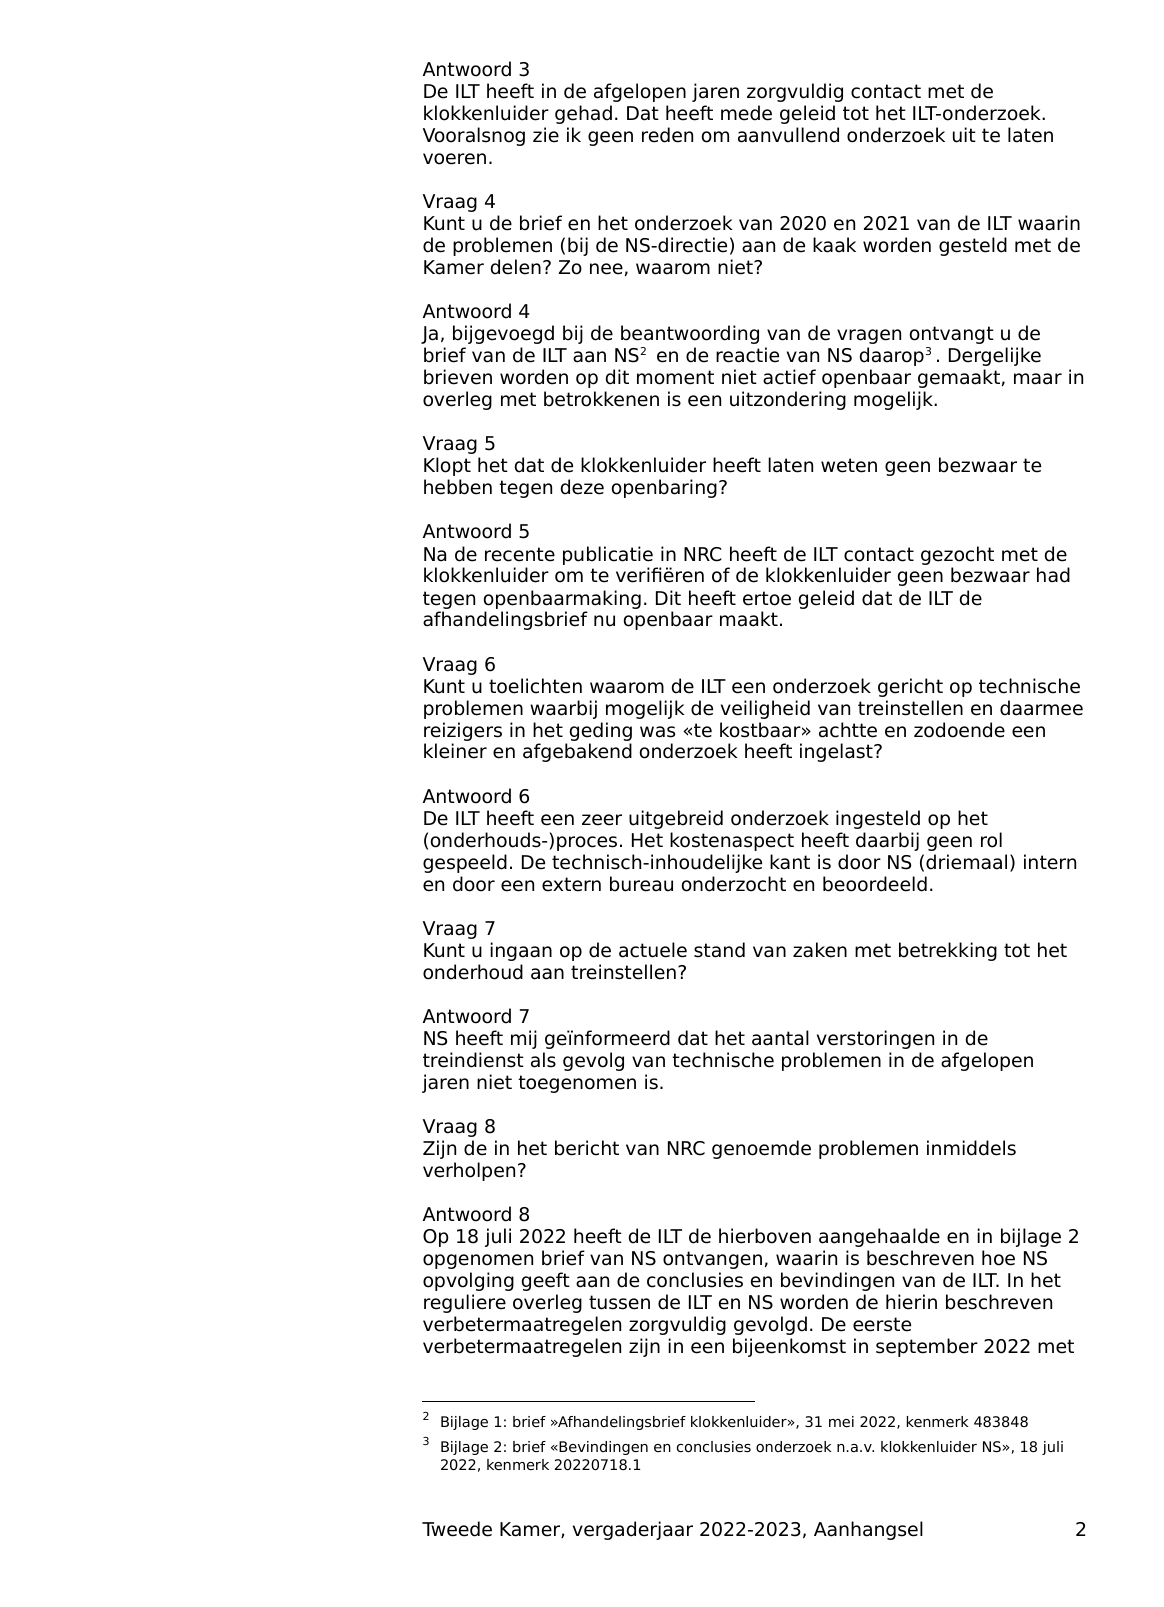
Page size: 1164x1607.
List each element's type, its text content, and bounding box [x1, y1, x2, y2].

text Na de recente publicatie in NRC heeft de ILT contact gezocht met de klokkenluider om te verifiëren of de klokkenluider geen bezwaar had tegen openbaarmaking. Dit heeft ertoe geleid dat de ILT de afhandelingsbrief nu openbaar maakt. [422, 543, 1087, 631]
text Bijlage 1: brief »Afhandelingsbrief klokkenluider», 31 mei 2022, kenmerk 483848 [422, 1410, 1087, 1432]
text De ILT heeft een zeer uitgebreid onderzoek ingesteld op het (onderhouds-)proces. Het kostenaspect heeft daarbij geen rol gespeeld. De technisch-inhoudelijke kant is door NS (driemaal) intern en door een extern bureau onderzocht en beoordeeld. [422, 808, 1087, 896]
text Antwoord 6 [422, 786, 1087, 808]
text Vraag 6 [422, 653, 1087, 676]
text Antwoord 8 [422, 1204, 1087, 1226]
text Antwoord 7 [422, 1006, 1087, 1028]
text Vraag 7 [422, 918, 1087, 940]
text Vraag 4 [422, 191, 1087, 213]
text Bijlage 2: brief «Bevindingen en conclusies onderzoek n.a.v. klokkenluider NS», 18 juli 2022, kenmerk 20220718.1 [422, 1435, 1087, 1474]
text NS heeft mij geïnformeerd dat het aantal verstoringen in de treindienst als gevolg van technische problemen in de afgelopen jaren niet toegenomen is. [422, 1028, 1087, 1094]
text Vraag 8 [422, 1116, 1087, 1138]
text Kunt u toelichten waarom de ILT een onderzoek gericht op technische problemen waarbij mogelijk de veiligheid van treinstellen en daarmee reizigers in het geding was «te kostbaar» achtte en zodoende een kleiner en afgebakend onderzoek heeft ingelast? [422, 676, 1087, 763]
text Antwoord 3 [422, 59, 1087, 81]
text Op 18 juli 2022 heeft de ILT de hierboven aangehaalde en in bijlage 2 opgenomen brief van NS ontvangen, waarin is beschreven hoe NS opvolging geeft aan de conclusies en bevindingen van de ILT. In het reguliere overleg tussen de ILT en NS worden de hierin beschreven verbetermaatregelen zorgvuldig gevolgd. De eerste verbetermaatregelen zijn in een bijeenkomst in september 2022 met [422, 1226, 1087, 1358]
text Antwoord 5 [422, 521, 1087, 543]
text Kunt u de brief en het onderzoek van 2020 en 2021 van de ILT waarin de problemen (bij de NS-directie) aan de kaak worden gesteld met de Kamer delen? Zo nee, waarom niet? [422, 213, 1087, 279]
text Vraag 5 [422, 433, 1087, 455]
text De ILT heeft in de afgelopen jaren zorgvuldig contact met de klokkenluider gehad. Dat heeft mede geleid tot het ILT-onderzoek. Vooralsnog zie ik geen reden om aanvullend onderzoek uit te laten voeren. [422, 81, 1087, 169]
text Kunt u ingaan op de actuele stand van zaken met betrekking tot het onderhoud aan treinstellen? [422, 940, 1087, 984]
text Klopt het dat de klokkenluider heeft laten weten geen bezwaar te hebben tegen deze openbaring? [422, 455, 1087, 499]
text Ja, bijgevoegd bij de beantwoording van de vragen ontvangt u de brief van de ILT aan NS en de reactie van NS daarop. Dergelijke brieven worden op dit moment niet actief openbaar gemaakt, maar in overleg met betrokkenen is een uitzondering mogelijk. [422, 323, 1087, 411]
text Zijn de in het bericht van NRC genoemde problemen inmiddels verholpen? [422, 1138, 1087, 1182]
text Antwoord 4 [422, 301, 1087, 323]
